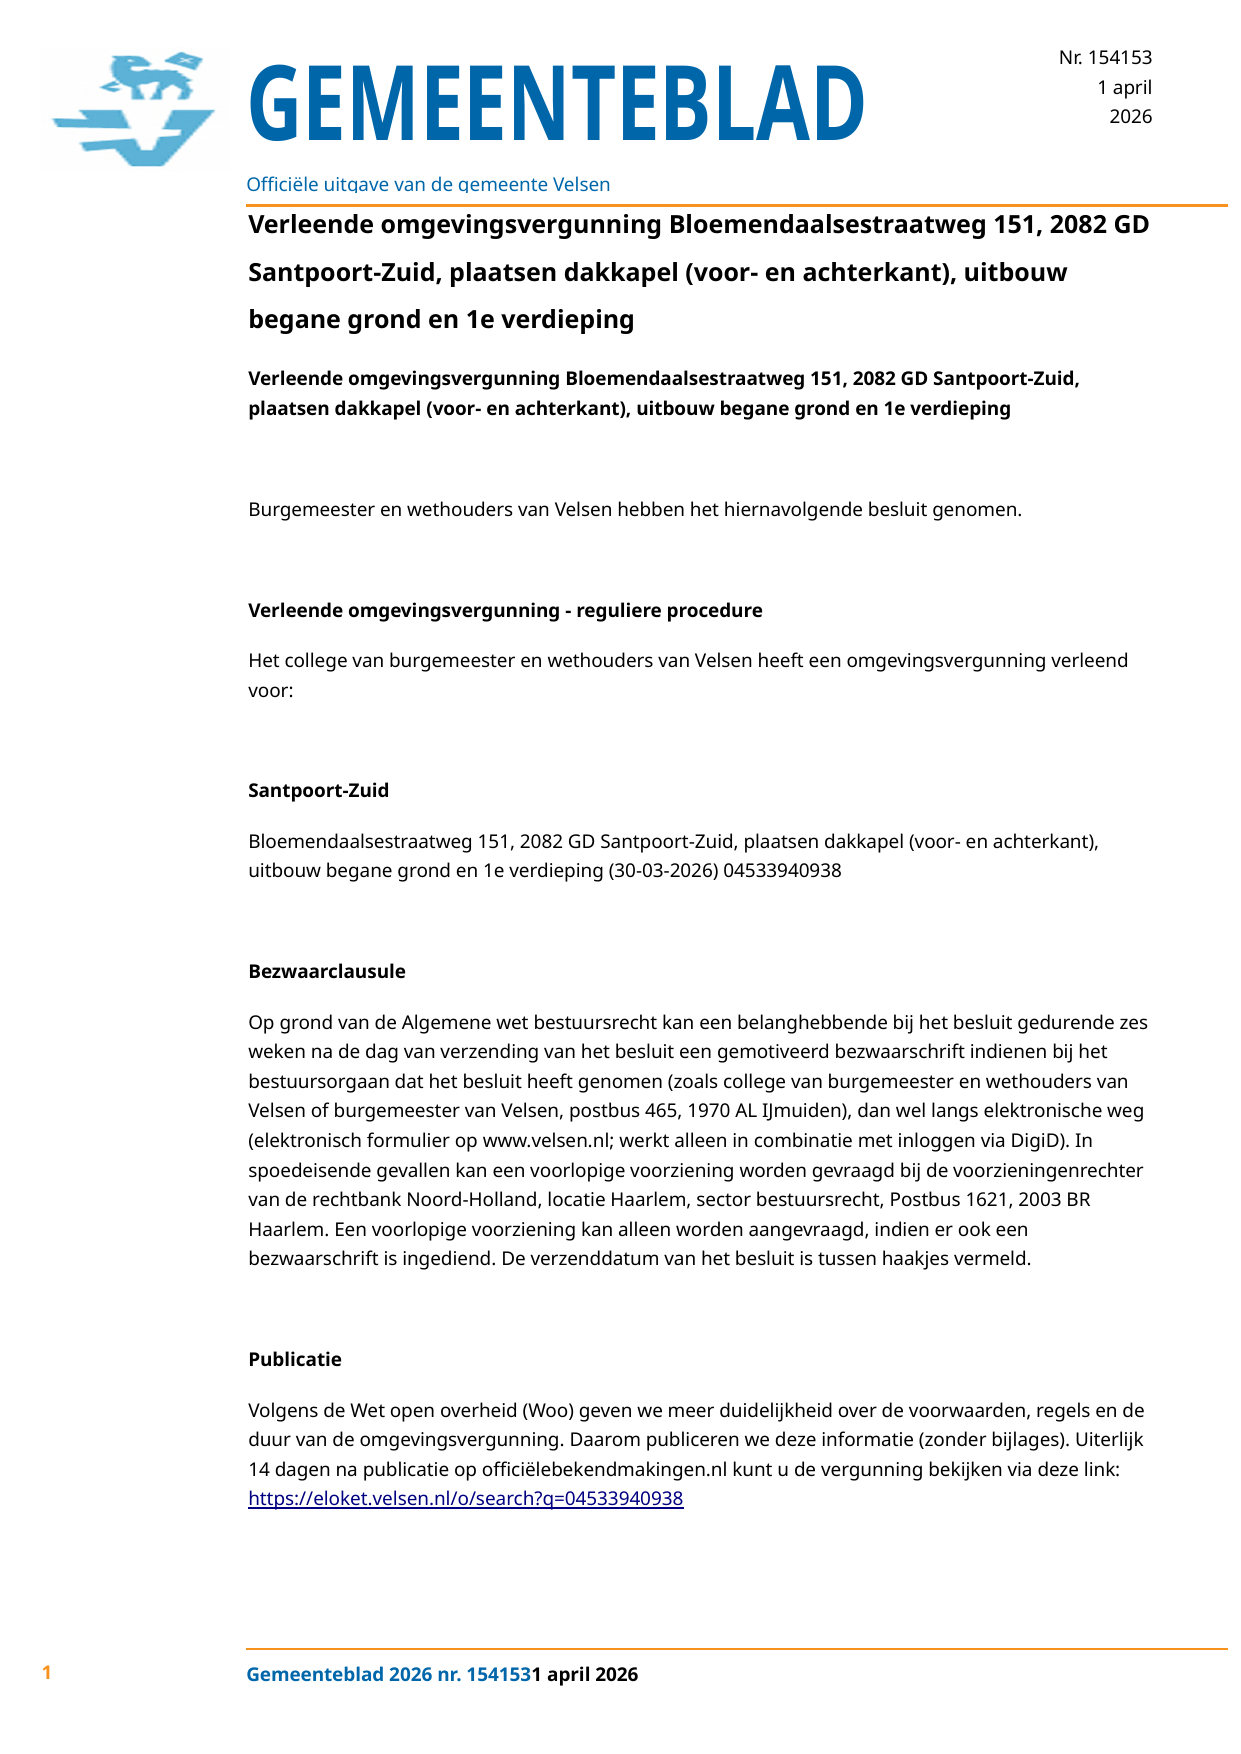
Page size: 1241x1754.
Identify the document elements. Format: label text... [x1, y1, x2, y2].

text Verleende omgevingsvergunning Bloemendaalsestraatweg 151, 2082 GD Santpoort-Zuid, plaatsen dakkapel (voor- en achterkant), uitbouw begane grond en 1e verdieping [248, 366, 1152, 421]
text Burgemeester en wethouders van Velsen hebben het hiernavolgende besluit genomen. [248, 496, 1152, 522]
picture [41, 47, 231, 172]
text Het college van burgemeester en wethouders van Velsen heeft een omgevingsvergunning verleend voor: [248, 647, 1152, 702]
text Bezwaarclausule [248, 958, 1152, 984]
text Bloemendaalsestraatweg 151, 2082 GD Santpoort-Zuid, plaatsen dakkapel (voor- en achterkant), uitbouw begane grond en 1e verdieping (30-03-2026) 04533940938 [248, 828, 1152, 883]
text Verleende omgevingsvergunning Bloemendaalsestraatweg 151, 2082 GD Santpoort-Zuid, plaatsen dakkapel (voor- en achterkant), uitbouw begane grond en 1e verdieping [248, 207, 1152, 336]
text Op grond van de Algemene wet bestuursrecht kan een belanghebbende bij het besluit gedurende zes weken na de dag van verzending van het besluit een gemotiveerd bezwaarschrift indienen bij het bestuursorgaan dat het besluit heeft genomen (zoals college van burgemeester en wethouders van Velsen of burgemeester van Velsen, postbus 465, 1970 AL IJmuiden), dan wel langs elektronische weg (elektronisch formulier op www.velsen.nl; werkt alleen in combinatie met inloggen via DigiD). In spoedeisende gevallen kan een voorlopige voorziening worden gevraagd bij de voorzieningenrechter van de rechtbank Noord-Holland, locatie Haarlem, sector bestuursrecht, Postbus 1621, 2003 BR Haarlem. Een voorlopige voorziening kan alleen worden aangevraagd, indien er ook een bezwaarschrift is ingediend. De verzenddatum van het besluit is tussen haakjes vermeld. [248, 1009, 1152, 1271]
text Publicatie [248, 1346, 1152, 1372]
text Santpoort-Zuid [248, 778, 1152, 803]
text Volgens de Wet open overheid (Woo) geven we meer duidelijkheid over de voorwaarden, regels en de duur van de omgevingsvergunning. Daarom publiceren we deze informatie (zonder bijlages). Uiterlijk 14 dagen na publicatie op officiëlebekendmakingen.nl kunt u de vergunning bekijken via deze link: https://eloket.velsen.nl/o/search?q=04533940938 [248, 1397, 1152, 1511]
text Verleende omgevingsvergunning - reguliere procedure [248, 597, 1152, 622]
